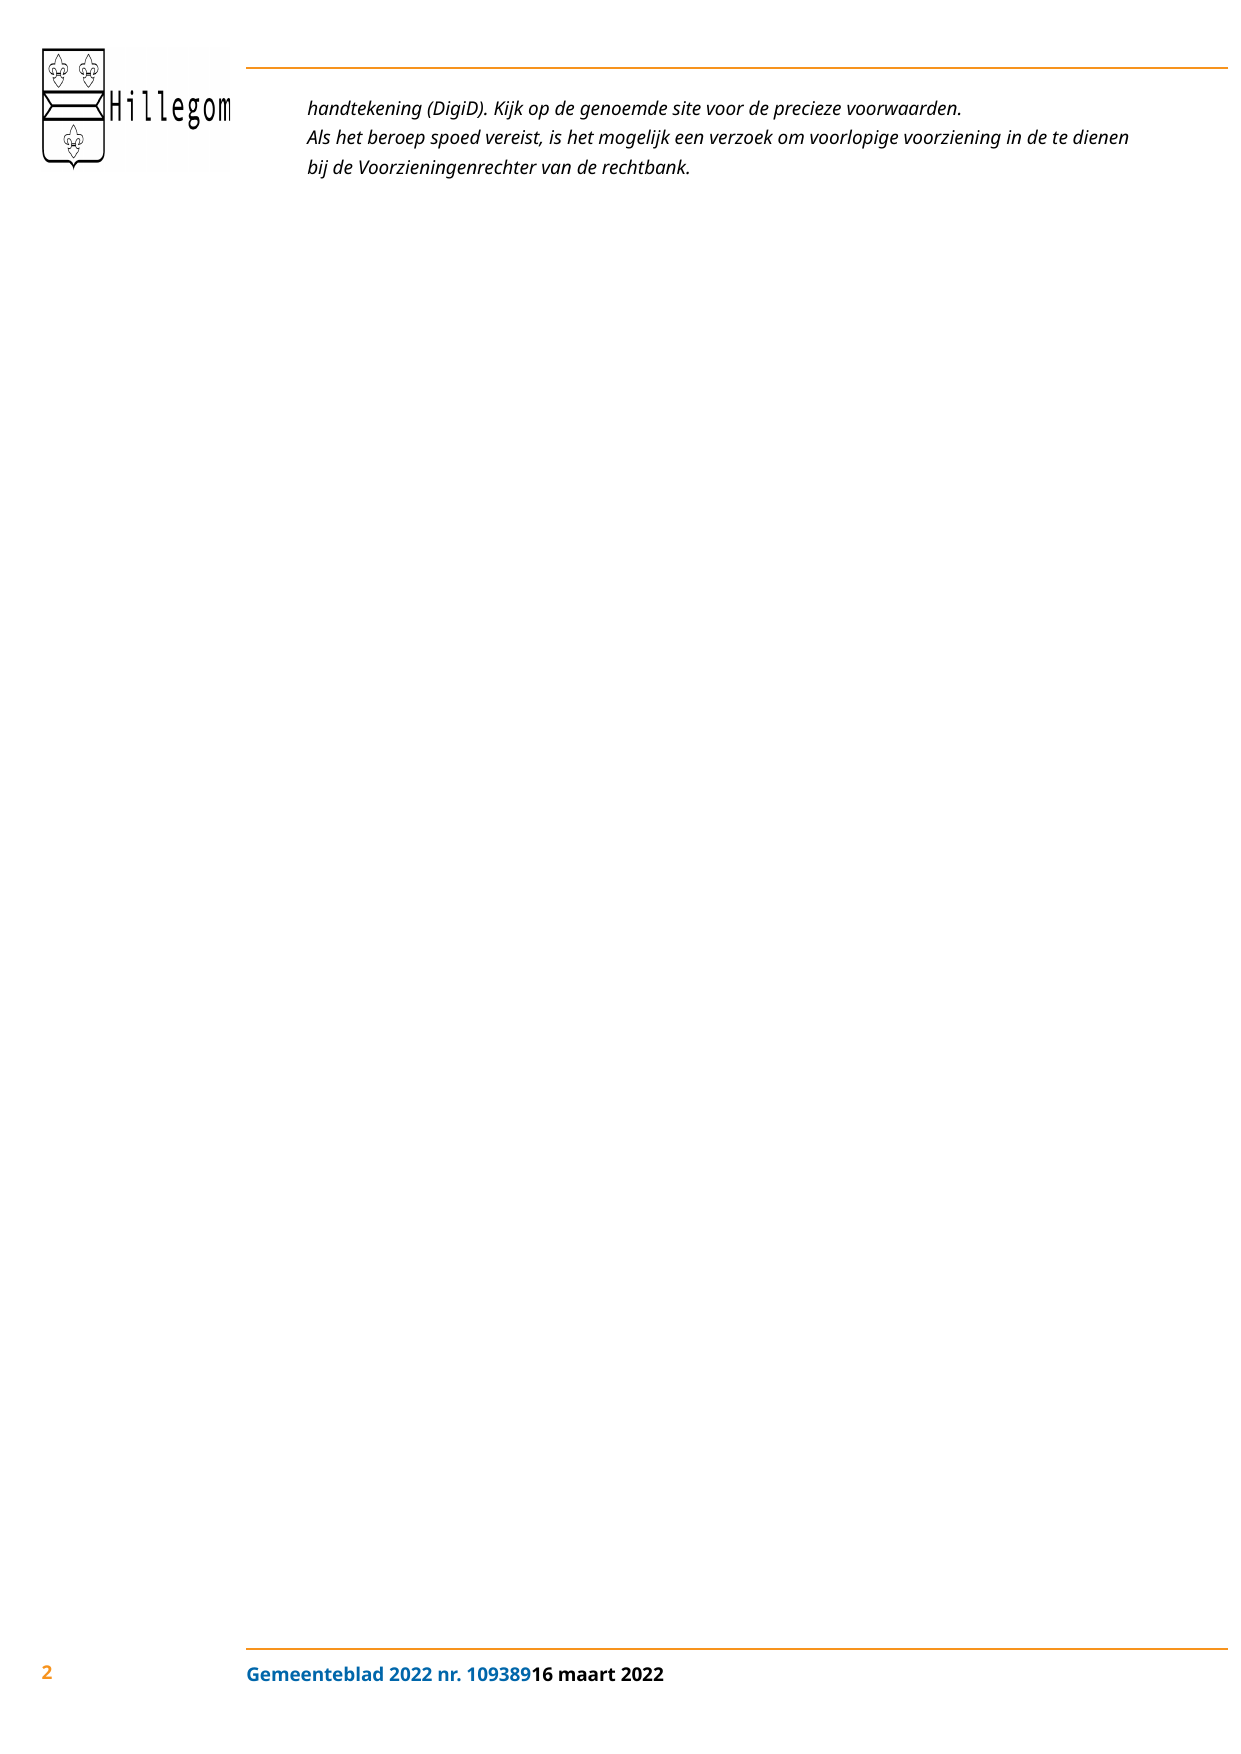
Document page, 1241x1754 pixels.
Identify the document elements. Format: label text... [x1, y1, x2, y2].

picture [41, 47, 231, 172]
list handtekening (DigiD). Kijk op de genoemde site voor de precieze voorwaarden. [248, 95, 1152, 121]
list Als het beroep spoed vereist, is het mogelijk een verzoek om voorlopige voorziening in de te dienen bij de Voorzieningenrechter van de rechtbank. [248, 124, 1152, 180]
